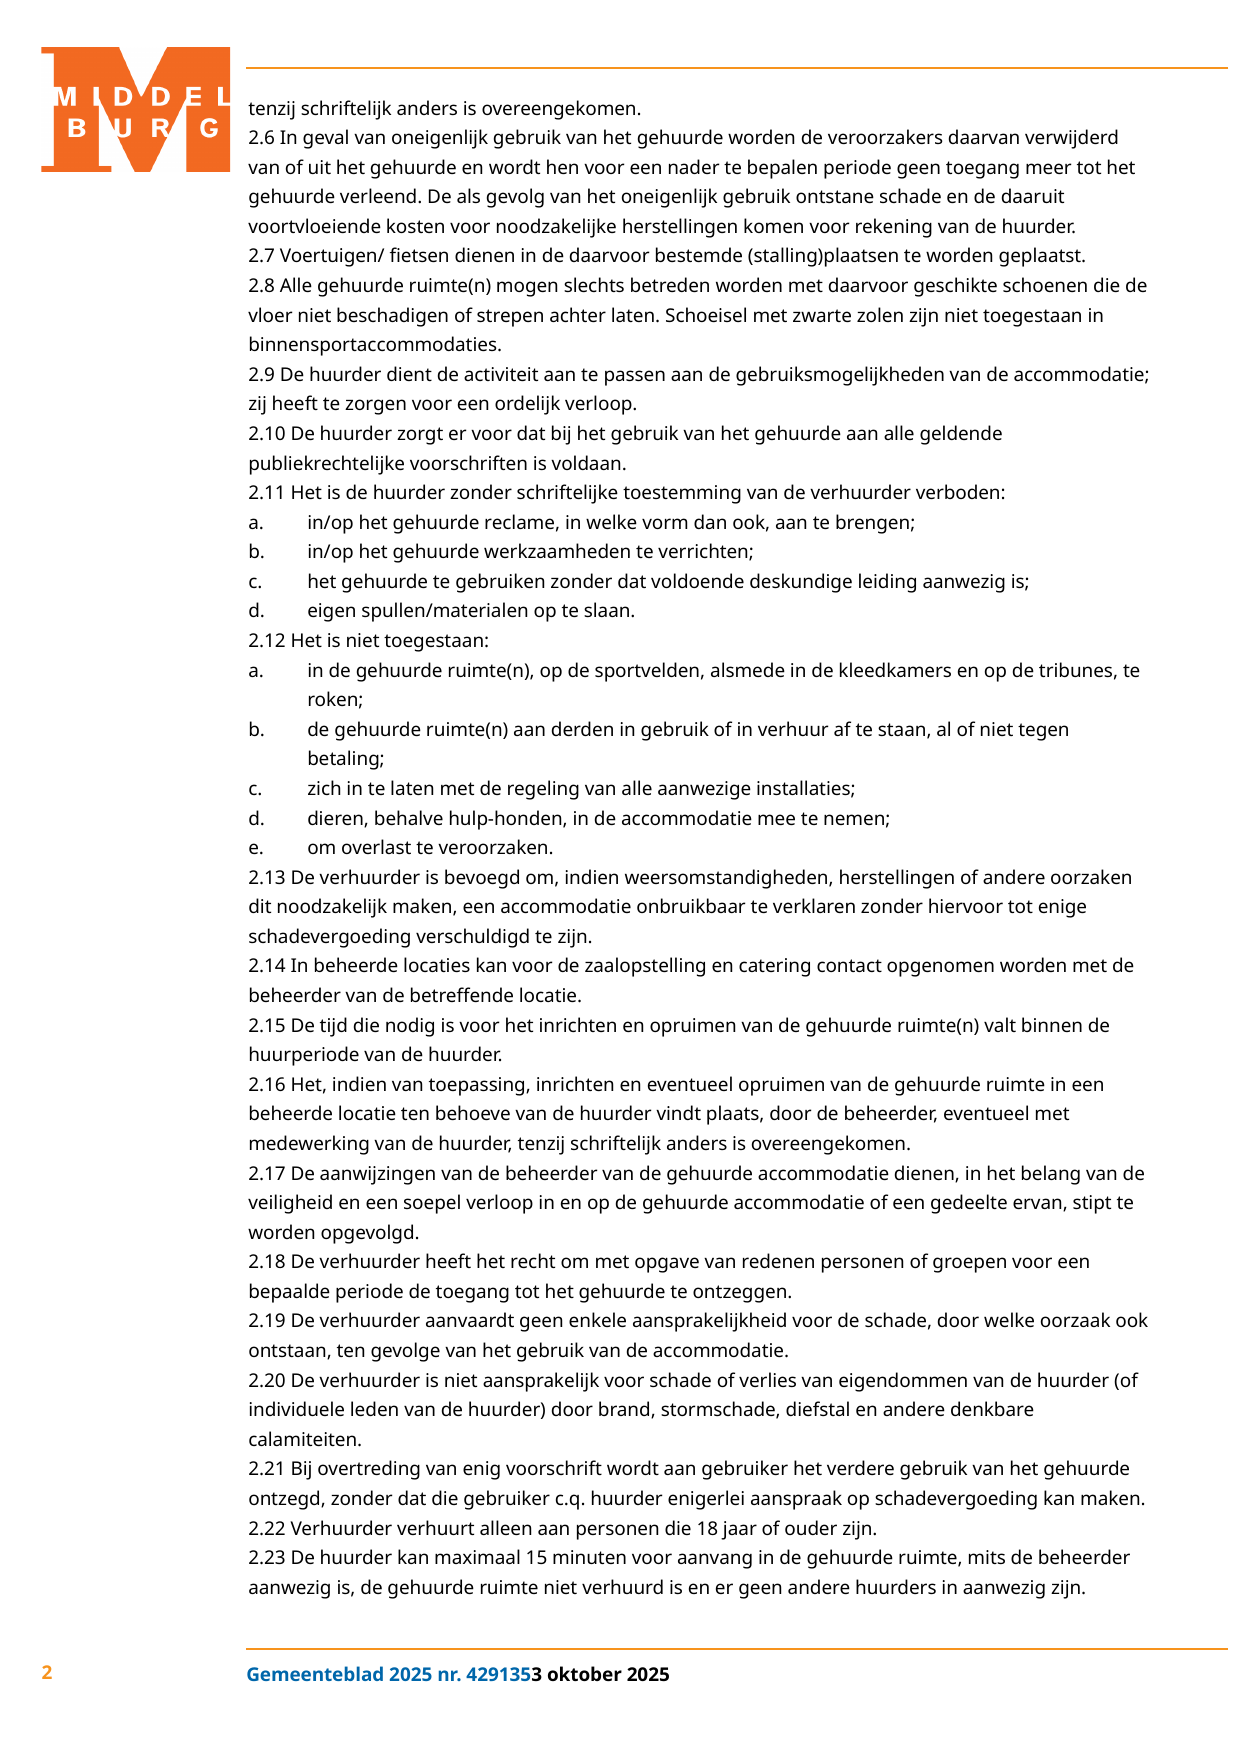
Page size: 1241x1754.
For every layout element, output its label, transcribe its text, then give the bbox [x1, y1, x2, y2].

text 2.21 Bij overtreding van enig voorschrift wordt aan gebruiker het verdere gebruik van het gehuurde ontzegd, zonder dat die gebruiker c.q. huurder enigerlei aanspraak op schadevergoeding kan maken. [248, 1456, 1152, 1511]
text 2.19 De verhuurder aanvaardt geen enkele aansprakelijkheid voor de schade, door welke oorzaak ook ontstaan, ten gevolge van het gebruik van de accommodatie. [248, 1308, 1152, 1363]
text 2.8 Alle gehuurde ruimte(n) mogen slechts betreden worden met daarvoor geschikte schoenen die de vloer niet beschadigen of strepen achter laten. Schoeisel met zwarte zolen zijn niet toegestaan in binnensportaccommodaties. [248, 272, 1152, 357]
text 2.20 De verhuurder is niet aansprakelijk voor schade of verlies van eigendommen van de huurder (of individuele leden van de huurder) door brand, stormschade, diefstal en andere denkbare calamiteiten. [248, 1367, 1152, 1452]
list in/op het gehuurde reclame, in welke vorm dan ook, aan te brengen; [248, 509, 1152, 535]
text 2.7 Voertuigen/ fietsen dienen in de daarvoor bestemde (stalling)plaatsen te worden geplaatst. [248, 243, 1152, 268]
text 2.14 In beheerde locaties kan voor de zaalopstelling en catering contact opgenomen worden met de beheerder van de betreffende locatie. [248, 953, 1152, 1008]
text 2.10 De huurder zorgt er voor dat bij het gebruik van het gehuurde aan alle geldende publiekrechtelijke voorschriften is voldaan. [248, 420, 1152, 476]
text 2.11 Het is de huurder zonder schriftelijke toestemming van de verhuurder verboden: [248, 479, 1152, 505]
list de gehuurde ruimte(n) aan derden in gebruik of in verhuur af te staan, al of niet tegen betaling; [248, 716, 1152, 771]
text 2.15 De tijd die nodig is voor het inrichten en opruimen van de gehuurde ruimte(n) valt binnen de huurperiode van de huurder. [248, 1012, 1152, 1067]
list het gehuurde te gebruiken zonder dat voldoende deskundige leiding aanwezig is; [248, 568, 1152, 594]
text 2.12 Het is niet toegestaan: [248, 627, 1152, 653]
text 2.23 De huurder kan maximaal 15 minuten voor aanvang in de gehuurde ruimte, mits de beheerder aanwezig is, de gehuurde ruimte niet verhuurd is en er geen andere huurders in aanwezig zijn. [248, 1544, 1152, 1600]
text 2.22 Verhuurder verhuurt alleen aan personen die 18 jaar of ouder zijn. [248, 1515, 1152, 1541]
text tenzij schriftelijk anders is overeengekomen. [248, 95, 1152, 121]
list in/op het gehuurde werkzaamheden te verrichten; [248, 538, 1152, 564]
list dieren, behalve hulp-honden, in de accommodatie mee te nemen; [248, 805, 1152, 831]
list eigen spullen/materialen op te slaan. [248, 598, 1152, 623]
text 2.17 De aanwijzingen van de beheerder van de gehuurde accommodatie dienen, in het belang van de veiligheid en een soepel verloop in en op de gehuurde accommodatie of een gedeelte ervan, stipt te worden opgevolgd. [248, 1160, 1152, 1245]
text 2.6 In geval van oneigenlijk gebruik van het gehuurde worden de veroorzakers daarvan verwijderd van of uit het gehuurde en wordt hen voor een nader te bepalen periode geen toegang meer tot het gehuurde verleend. De als gevolg van het oneigenlijk gebruik ontstane schade en de daaruit voortvloeiende kosten voor noodzakelijke herstellingen komen voor rekening van de huurder. [248, 124, 1152, 239]
text 2.18 De verhuurder heeft het recht om met opgave van redenen personen of groepen voor een bepaalde periode de toegang tot het gehuurde te ontzeggen. [248, 1248, 1152, 1304]
picture [41, 47, 231, 172]
text 2.9 De huurder dient de activiteit aan te passen aan de gebruiksmogelijkheden van de accommodatie; zij heeft te zorgen voor een ordelijk verloop. [248, 361, 1152, 416]
list om overlast te veroorzaken. [248, 834, 1152, 860]
list zich in te laten met de regeling van alle aanwezige installaties; [248, 775, 1152, 801]
text 2.13 De verhuurder is bevoegd om, indien weersomstandigheden, herstellingen of andere oorzaken dit noodzakelijk maken, een accommodatie onbruikbaar te verklaren zonder hiervoor tot enige schadevergoeding verschuldigd te zijn. [248, 864, 1152, 949]
text 2.16 Het, indien van toepassing, inrichten en eventueel opruimen van de gehuurde ruimte in een beheerde locatie ten behoeve van de huurder vindt plaats, door de beheerder, eventueel met medewerking van de huurder, tenzij schriftelijk anders is overeengekomen. [248, 1071, 1152, 1156]
list in de gehuurde ruimte(n), op de sportvelden, alsmede in de kleedkamers en op de tribunes, te roken; [248, 657, 1152, 712]
